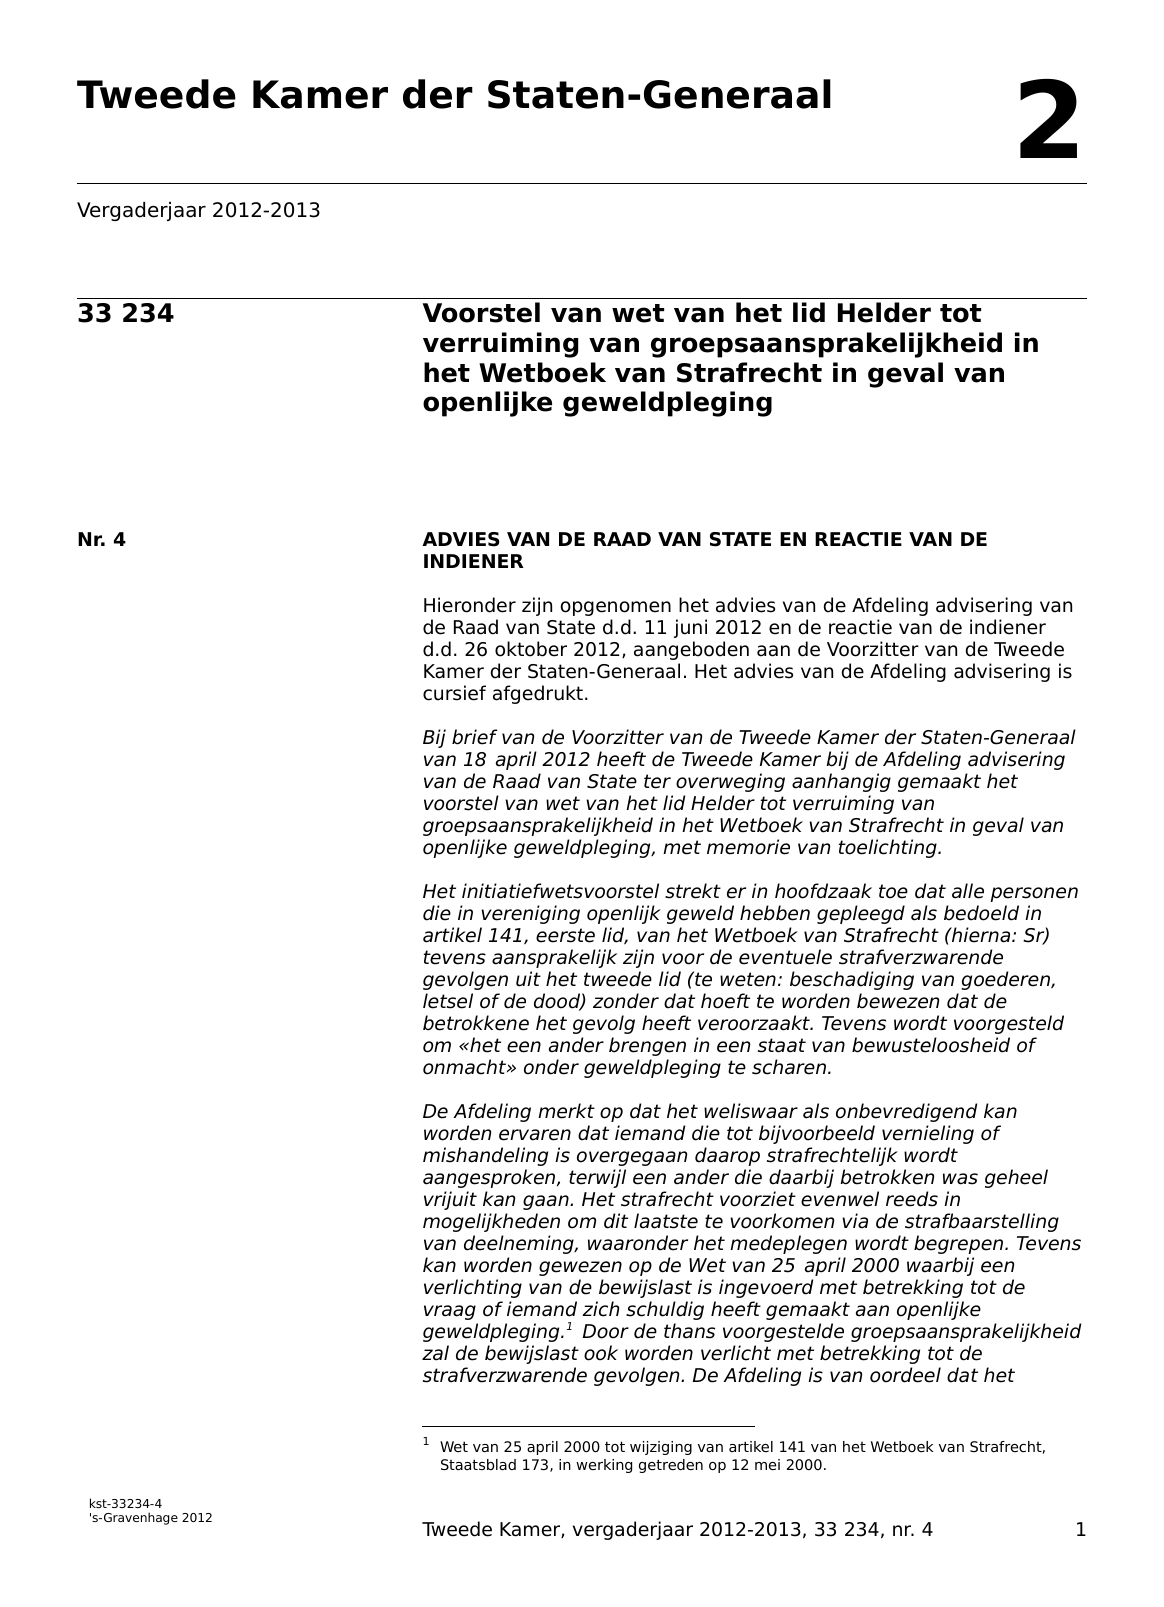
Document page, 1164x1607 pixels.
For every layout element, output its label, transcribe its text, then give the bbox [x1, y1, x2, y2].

table_cell Vergaderjaar 2012-2013 [77, 184, 1087, 298]
text Hieronder zijn opgenomen het advies van de Afdeling advisering van de Raad van State d.d. 11 juni 2012 en de reactie van de indiener d.d. 26 oktober 2012, aangeboden aan de Voorzitter van de Tweede Kamer der Staten-Generaal. Het advies van de Afdeling advisering is cursief afgedrukt. [422, 595, 1087, 705]
table_header Tweede Kamer der Staten-Generaal [77, 59, 886, 183]
text kst-33234-4 [88, 1497, 323, 1511]
text Wet van 25 april 2000 tot wijziging van artikel 141 van het Wetboek van Strafrecht, Staatsblad 173, in werking getreden op 12 mei 2000. [422, 1435, 1087, 1474]
text 's-Gravenhage 2012 [88, 1511, 323, 1525]
text De Afdeling merkt op dat het weliswaar als onbevredigend kan worden ervaren dat iemand die tot bijvoorbeeld vernieling of mishandeling is overgegaan daarop strafrechtelijk wordt aangesproken, terwijl een ander die daarbij betrokken was geheel vrijuit kan gaan. Het strafrecht voorziet evenwel reeds in mogelijkheden om dit laatste te voorkomen via de strafbaarstelling van deelneming, waaronder het medeplegen wordt begrepen. Tevens kan worden gewezen op de Wet van 25 april 2000 waarbij een verlichting van de bewijslast is ingevoerd met betrekking tot de vraag of iemand zich schuldig heeft gemaakt aan openlijke geweldpleging. Door de thans voorgestelde groepsaansprakelijkheid zal de bewijslast ook worden verlicht met betrekking tot de strafverzwarende gevolgen. De Afdeling is van oordeel dat het [422, 1101, 1087, 1387]
table_header 2 [886, 59, 1087, 183]
subtitle Nr. 4 ADVIES VAN DE RAAD VAN STATE EN REACTIE VAN DE INDIENER [77, 529, 1087, 573]
text Bij brief van de Voorzitter van de Tweede Kamer der Staten-Generaal van 18 april 2012 heeft de Tweede Kamer bij de Afdeling advisering van de Raad van State ter overweging aanhangig gemaakt het voorstel van wet van het lid Helder tot verruiming van groepsaansprakelijkheid in het Wetboek van Strafrecht in geval van openlijke geweldpleging, met memorie van toelichting. [422, 727, 1087, 859]
text Het initiatiefwetsvoorstel strekt er in hoofdzaak toe dat alle personen die in vereniging openlijk geweld hebben gepleegd als bedoeld in artikel 141, eerste lid, van het Wetboek van Strafrecht (hierna: Sr) tevens aansprakelijk zijn voor de eventuele strafverzwarende gevolgen uit het tweede lid (te weten: beschadiging van goederen, letsel of de dood) zonder dat hoeft te worden bewezen dat de betrokkene het gevolg heeft veroorzaakt. Tevens wordt voorgesteld om «het een ander brengen in een staat van bewusteloosheid of onmacht» onder geweldpleging te scharen. [422, 881, 1087, 1079]
subtitle 33 234 Voorstel van wet van het lid Helder tot verruiming van groepsaansprakelijkheid in het Wetboek van Strafrecht in geval van openlijke geweldpleging [77, 299, 1087, 418]
